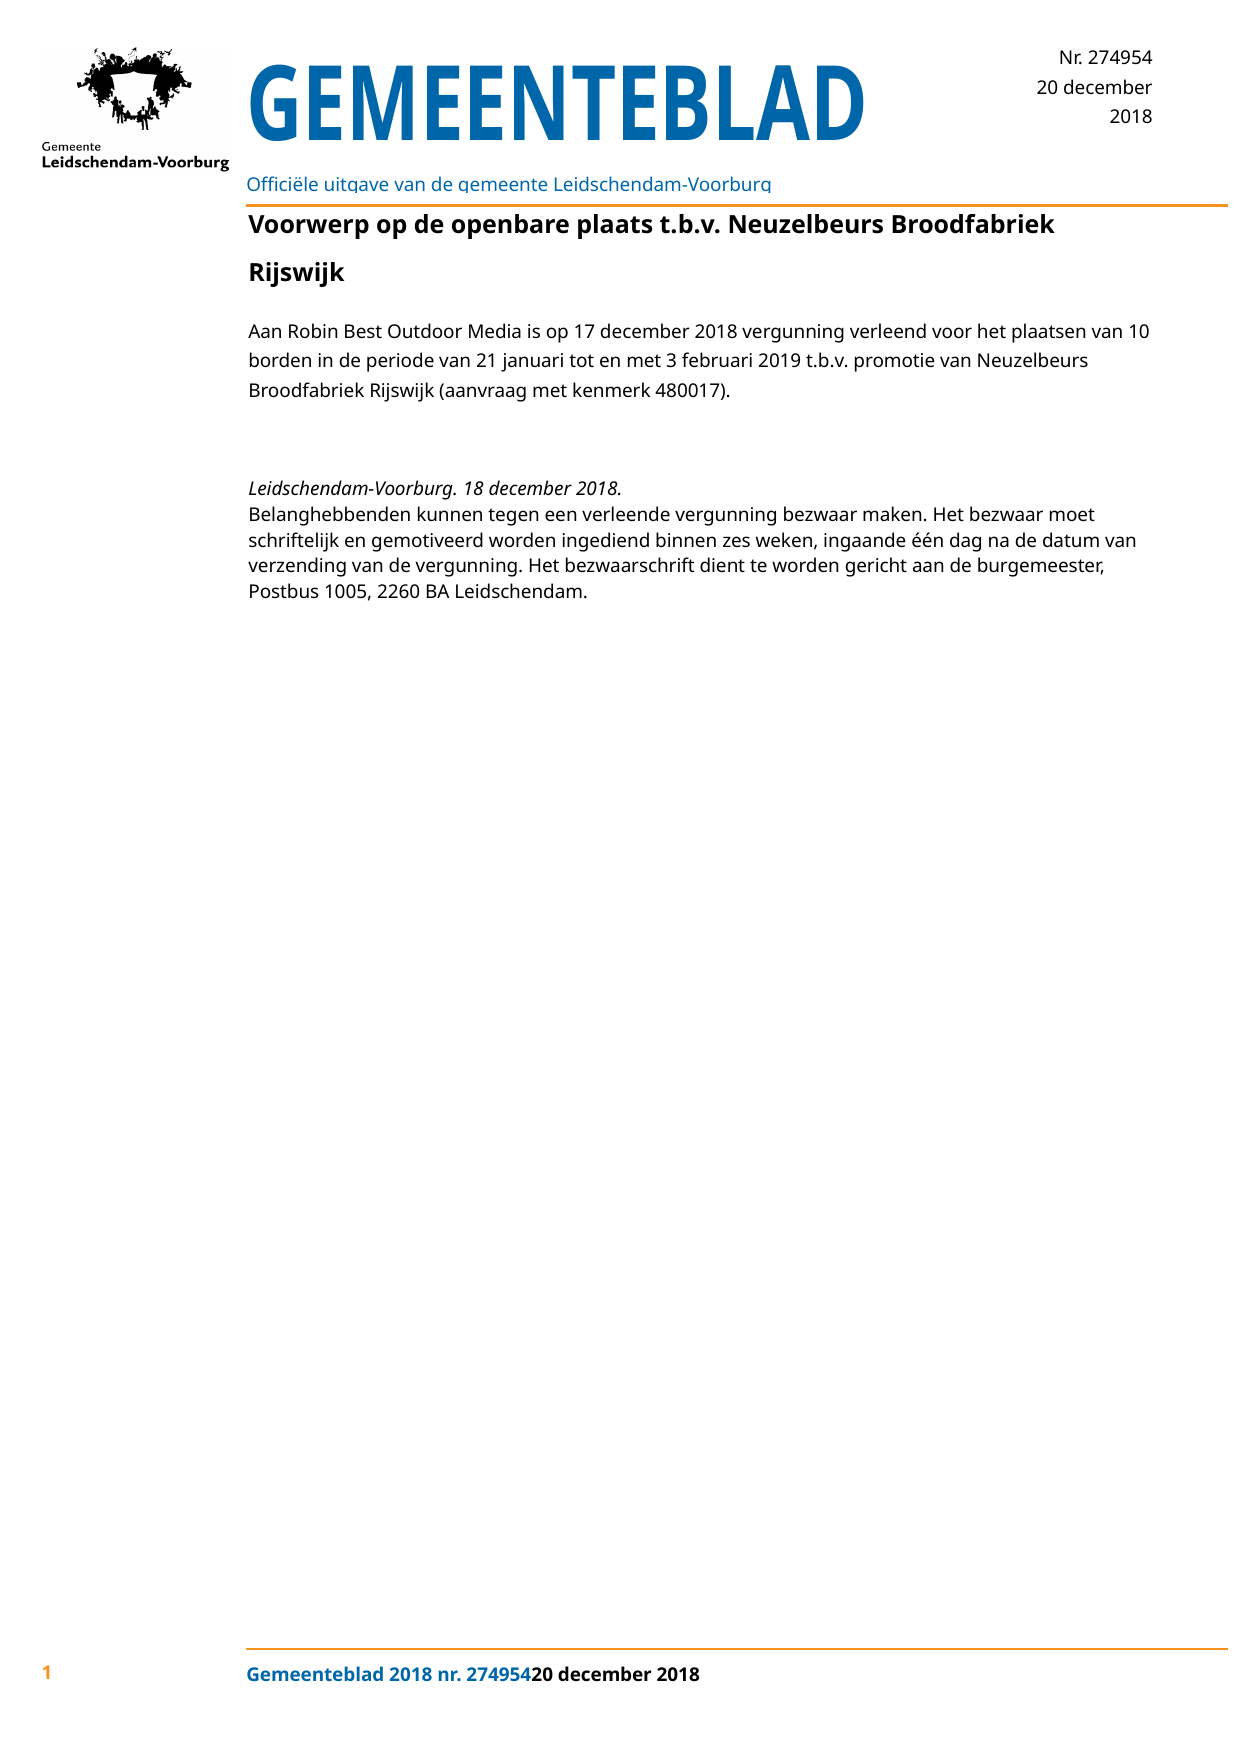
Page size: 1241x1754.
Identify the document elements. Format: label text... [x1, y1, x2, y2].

text Belanghebbenden kunnen tegen een verleende vergunning bezwaar maken. Het bezwaar moet schriftelijk en gemotiveerd worden ingediend binnen zes weken, ingaande één dag na de datum van verzending van de vergunning. Het bezwaarschrift dient te worden gericht aan de burgemeester, Postbus 1005, 2260 BA Leidschendam. [248, 501, 1152, 604]
picture [41, 47, 231, 172]
text Aan Robin Best Outdoor Media is op 17 december 2018 vergunning verleend voor het plaatsen van 10 borden in de periode van 21 januari tot en met 3 februari 2019 t.b.v. promotie van Neuzelbeurs Broodfabriek Rijswijk (aanvraag met kenmerk 480017). [248, 318, 1152, 403]
text Voorwerp op de openbare plaats t.b.v. Neuzelbeurs Broodfabriek Rijswijk [248, 207, 1152, 288]
text Leidschendam-Voorburg. 18 december 2018. [248, 475, 1152, 501]
